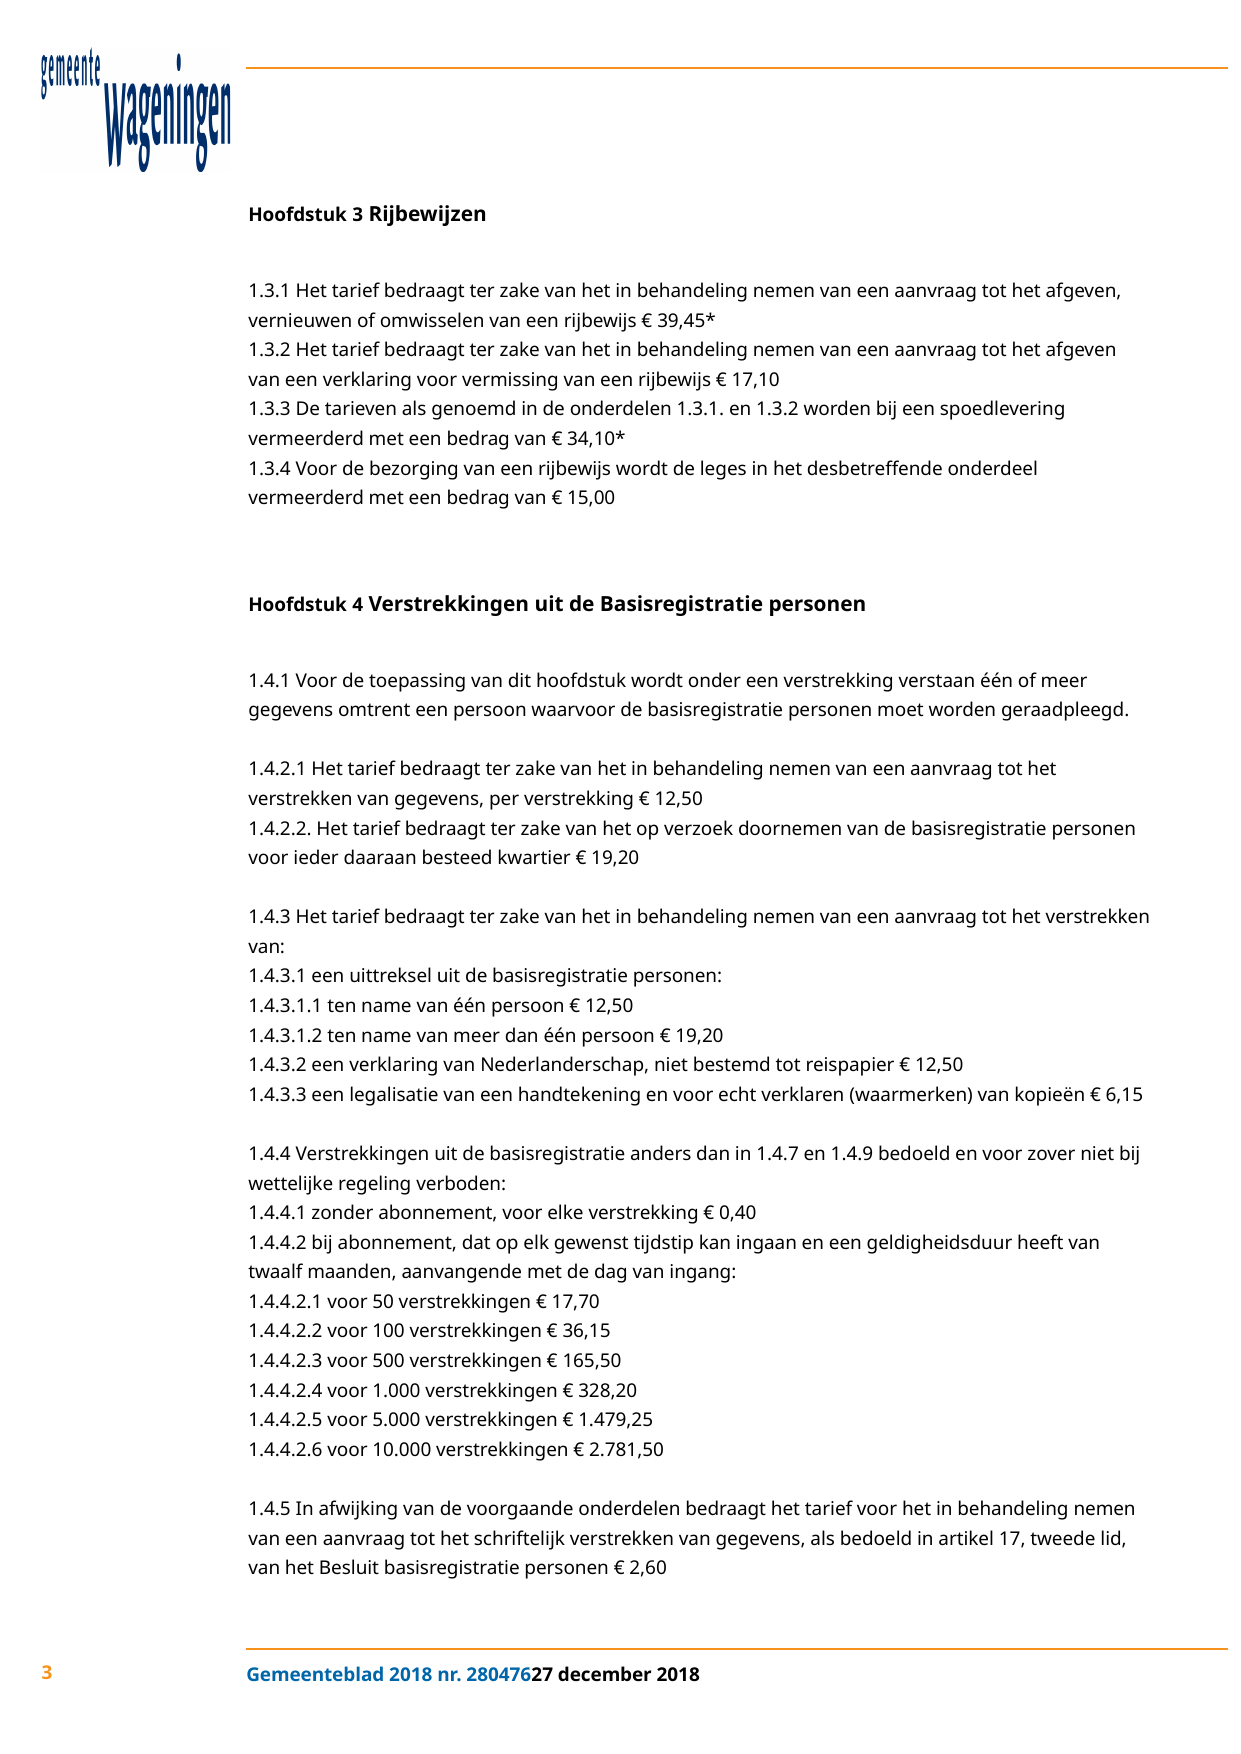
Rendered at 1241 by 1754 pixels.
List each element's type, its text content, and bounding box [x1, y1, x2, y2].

text 1.3.1 Het tarief bedraagt ter zake van het in behandeling nemen van een aanvraag tot het afgeven, vernieuwen of omwisselen van een rijbewijs € 39,45* [248, 277, 1152, 333]
text 1.4.4.2 bij abonnement, dat op elk gewenst tijdstip kan ingaan en een geldigheidsduur heeft van twaalf maanden, aanvangende met de dag van ingang: [248, 1229, 1152, 1284]
picture [41, 47, 231, 172]
text 1.4.4 Verstrekkingen uit de basisregistratie anders dan in 1.4.7 en 1.4.9 bedoeld en voor zover niet bij wettelijke regeling verboden: [248, 1140, 1152, 1196]
text 1.3.3 De tarieven als genoemd in de onderdelen 1.3.1. en 1.3.2 worden bij een spoedlevering vermeerderd met een bedrag van € 34,10* [248, 396, 1152, 451]
text 1.4.3.1.1 ten name van één persoon € 12,50 [248, 992, 1152, 1018]
text 1.4.3.3 een legalisatie van een handtekening en voor echt verklaren (waarmerken) van kopieën € 6,15 [248, 1081, 1152, 1107]
text 1.3.2 Het tarief bedraagt ter zake van het in behandeling nemen van een aanvraag tot het afgeven van een verklaring voor vermissing van een rijbewijs € 17,10 [248, 336, 1152, 392]
text 1.4.3.1 een uittreksel uit de basisregistratie personen: [248, 963, 1152, 988]
text 1.4.2.2. Het tarief bedraagt ter zake van het op verzoek doornemen van de basisregistratie personen voor ieder daaraan besteed kwartier € 19,20 [248, 815, 1152, 870]
text 1.4.4.1 zonder abonnement, voor elke verstrekking € 0,40 [248, 1199, 1152, 1225]
text 1.4.4.2.4 voor 1.000 verstrekkingen € 328,20 [248, 1377, 1152, 1403]
text Hoofdstuk 4 Verstrekkingen uit de Basisregistratie personen [248, 589, 1152, 618]
text 1.4.1 Voor de toepassing van dit hoofdstuk wordt onder een verstrekking verstaan één of meer gegevens omtrent een persoon waarvoor de basisregistratie personen moet worden geraadpleegd. [248, 667, 1152, 722]
text 1.4.4.2.5 voor 5.000 verstrekkingen € 1.479,25 [248, 1406, 1152, 1432]
text 1.4.5 In afwijking van de voorgaande onderdelen bedraagt het tarief voor het in behandeling nemen van een aanvraag tot het schriftelijk verstrekken van gegevens, als bedoeld in artikel 17, tweede lid, van het Besluit basisregistratie personen € 2,60 [248, 1495, 1152, 1580]
text 1.4.4.2.3 voor 500 verstrekkingen € 165,50 [248, 1347, 1152, 1373]
text 1.4.3 Het tarief bedraagt ter zake van het in behandeling nemen van een aanvraag tot het verstrekken van: [248, 903, 1152, 959]
text 1.4.4.2.1 voor 50 verstrekkingen € 17,70 [248, 1288, 1152, 1314]
text 1.4.3.2 een verklaring van Nederlanderschap, niet bestemd tot reispapier € 12,50 [248, 1051, 1152, 1077]
text 1.3.4 Voor de bezorging van een rijbewijs wordt de leges in het desbetreffende onderdeel vermeerderd met een bedrag van € 15,00 [248, 455, 1152, 510]
text 1.4.4.2.6 voor 10.000 verstrekkingen € 2.781,50 [248, 1436, 1152, 1462]
text Hoofdstuk 3 Rijbewijzen [248, 199, 1152, 228]
text 1.4.4.2.2 voor 100 verstrekkingen € 36,15 [248, 1318, 1152, 1343]
text 1.4.2.1 Het tarief bedraagt ter zake van het in behandeling nemen van een aanvraag tot het verstrekken van gegevens, per verstrekking € 12,50 [248, 756, 1152, 811]
text 1.4.3.1.2 ten name van meer dan één persoon € 19,20 [248, 1022, 1152, 1048]
